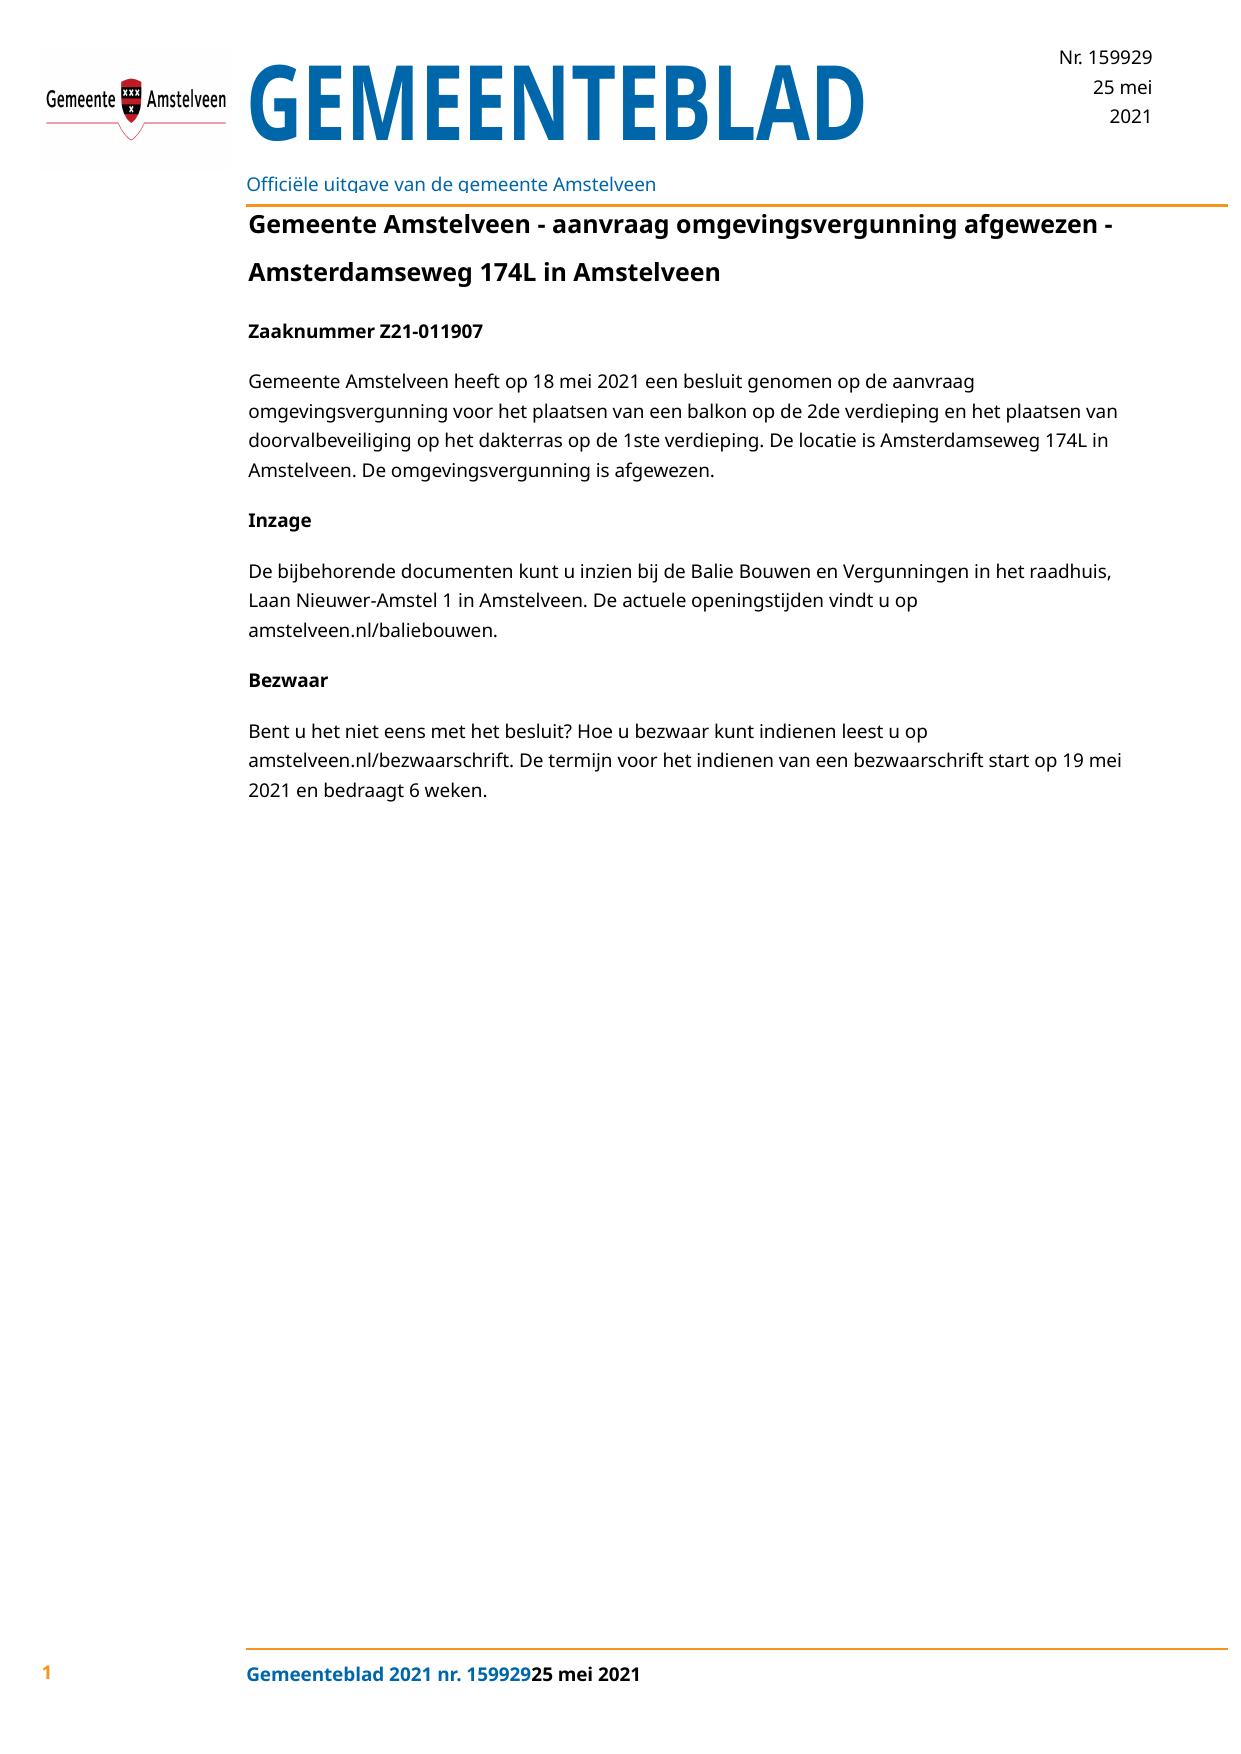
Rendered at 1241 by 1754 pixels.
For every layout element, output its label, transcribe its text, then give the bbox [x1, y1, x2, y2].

text Zaaknummer Z21-011907 [248, 318, 1152, 344]
text Bezwaar [248, 667, 1152, 693]
text Gemeente Amstelveen - aanvraag omgevingsvergunning afgewezen - Amsterdamseweg 174L in Amstelveen [248, 207, 1152, 288]
text Inzage [248, 507, 1152, 533]
text De bijbehorende documenten kunt u inzien bij de Balie Bouwen en Vergunningen in het raadhuis, Laan Nieuwer-Amstel 1 in Amstelveen. De actuele openingstijden vindt u op amstelveen.nl/baliebouwen. [248, 558, 1152, 643]
picture [41, 47, 231, 172]
text Gemeente Amstelveen heeft op 18 mei 2021 een besluit genomen op de aanvraag omgevingsvergunning voor het plaatsen van een balkon op de 2de verdieping en het plaatsen van doorvalbeveiliging op het dakterras op de 1ste verdieping. De locatie is Amsterdamseweg 174L in Amstelveen. De omgevingsvergunning is afgewezen. [248, 368, 1152, 483]
text Bent u het niet eens met het besluit? Hoe u bezwaar kunt indienen leest u op amstelveen.nl/bezwaarschrift. De termijn voor het indienen van een bezwaarschrift start op 19 mei 2021 en bedraagt 6 weken. [248, 718, 1152, 803]
